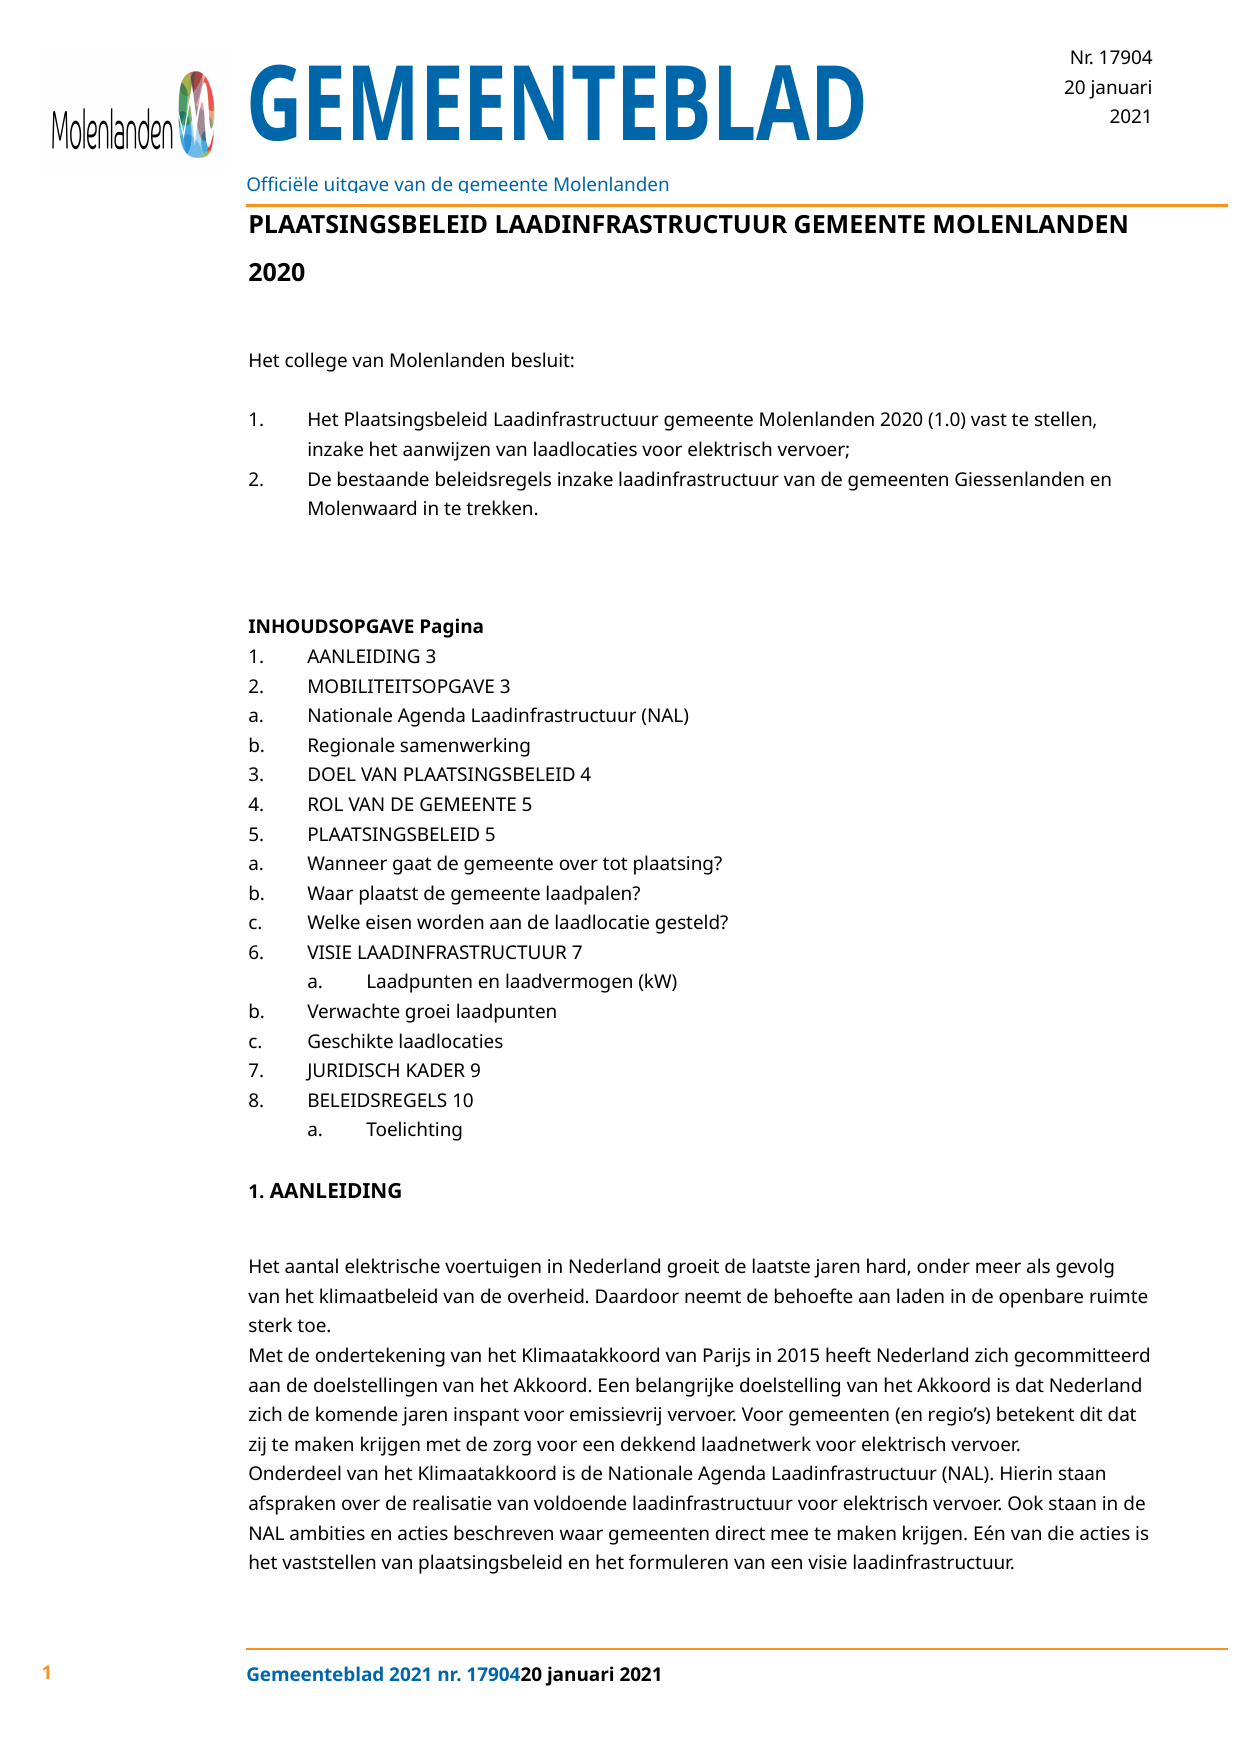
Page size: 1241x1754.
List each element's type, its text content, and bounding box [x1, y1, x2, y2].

list Nationale Agenda Laadinfrastructuur (NAL) [248, 702, 1152, 728]
picture [41, 47, 231, 172]
list Toelichting [307, 1117, 1152, 1142]
list Welke eisen worden aan de laadlocatie gesteld? [248, 909, 1152, 935]
list De bestaande beleidsregels inzake laadinfrastructuur van de gemeenten Giessenlanden en Molenwaard in te trekken. [248, 466, 1152, 521]
text INHOUDSOPGAVE Pagina [248, 614, 1152, 639]
list PLAATSINGSBELEID 5 [248, 821, 1152, 847]
list AANLEIDING 3 [248, 643, 1152, 669]
list DOEL VAN PLAATSINGSBELEID 4 [248, 762, 1152, 787]
list Laadpunten en laadvermogen (kW) [307, 969, 1152, 994]
list Het Plaatsingsbeleid Laadinfrastructuur gemeente Molenlanden 2020 (1.0) vast te stellen, inzake het aanwijzen van laadlocaties voor elektrisch vervoer; [248, 407, 1152, 462]
text Onderdeel van het Klimaatakkoord is de Nationale Agenda Laadinfrastructuur (NAL). Hierin staan afspraken over de realisatie van voldoende laadinfrastructuur voor elektrisch vervoer. Ook staan in de NAL ambities en acties beschreven waar gemeenten direct mee te maken krijgen. Eén van die acties is het vaststellen van plaatsingsbeleid en het formuleren van een visie laadinfrastructuur. [248, 1461, 1152, 1575]
list Geschikte laadlocaties [248, 1028, 1152, 1054]
list Regionale samenwerking [248, 732, 1152, 758]
list MOBILITEITSOPGAVE 3 [248, 673, 1152, 699]
text Het aantal elektrische voertuigen in Nederland groeit de laatste jaren hard, onder meer als gevolg van het klimaatbeleid van de overheid. Daardoor neemt de behoefte aan laden in de openbare ruimte sterk toe. [248, 1253, 1152, 1338]
list JURIDISCH KADER 9 [248, 1057, 1152, 1083]
text Met de ondertekening van het Klimaatakkoord van Parijs in 2015 heeft Nederland zich gecommitteerd aan de doelstellingen van het Akkoord. Een belangrijke doelstelling van het Akkoord is dat Nederland zich de komende jaren inspant voor emissievrij vervoer. Voor gemeenten (en regio’s) betekent dit dat zij te maken krijgen met de zorg voor een dekkend laadnetwerk voor elektrisch vervoer. [248, 1342, 1152, 1457]
text PLAATSINGSBELEID LAADINFRASTRUCTUUR GEMEENTE MOLENLANDEN 2020 [248, 207, 1152, 288]
list VISIE LAADINFRASTRUCTUUR 7 [248, 939, 1152, 965]
list Verwachte groei laadpunten [248, 998, 1152, 1024]
list BELEIDSREGELS 10 [248, 1087, 1152, 1113]
text 1. AANLEIDING [248, 1176, 1152, 1204]
list ROL VAN DE GEMEENTE 5 [248, 791, 1152, 817]
text Het college van Molenlanden besluit: [248, 347, 1152, 373]
list Wanneer gaat de gemeente over tot plaatsing? [248, 850, 1152, 876]
list Waar plaatst de gemeente laadpalen? [248, 880, 1152, 906]
